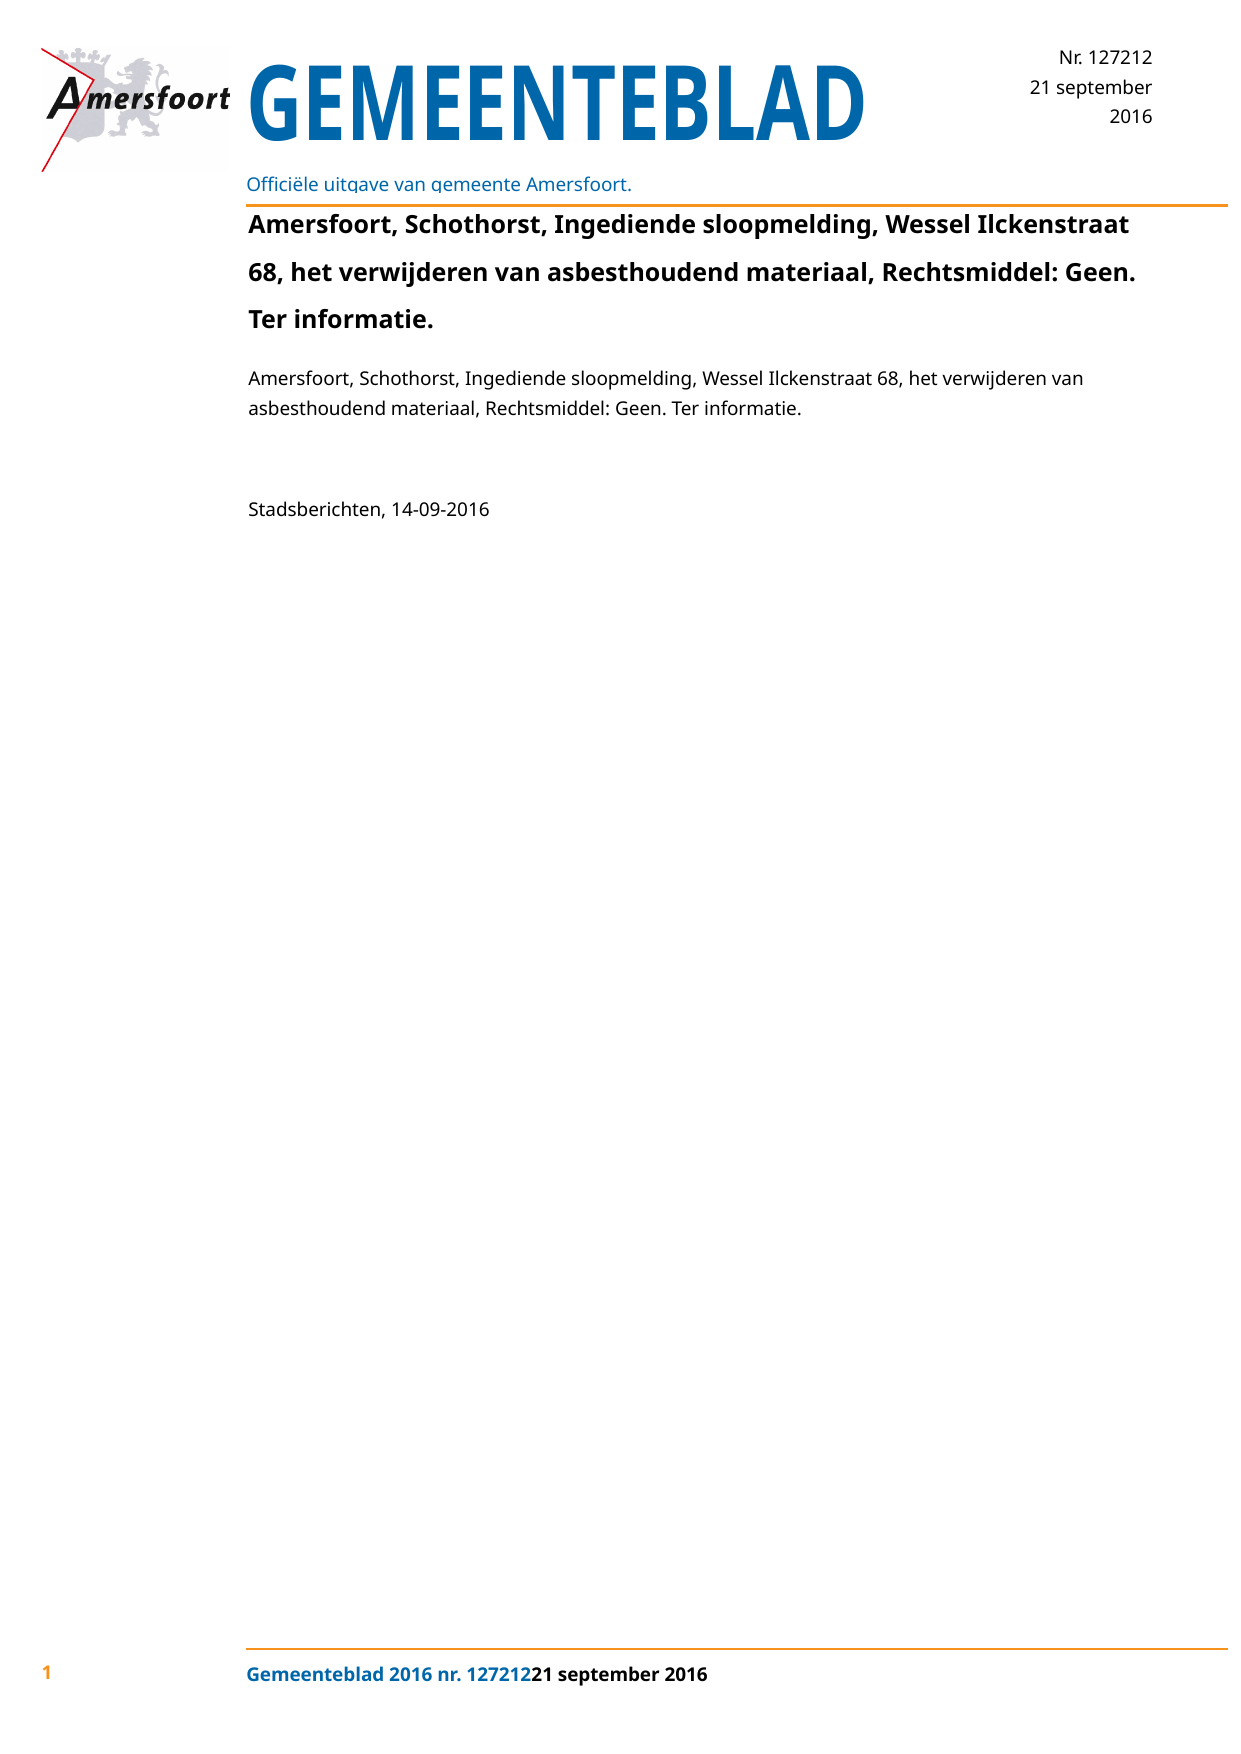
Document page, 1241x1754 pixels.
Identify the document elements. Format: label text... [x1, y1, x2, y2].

text Amersfoort, Schothorst, Ingediende sloopmelding, Wessel Ilckenstraat 68, het verwijderen van asbesthoudend materiaal, Rechtsmiddel: Geen. Ter informatie. [248, 366, 1152, 421]
picture [41, 47, 231, 172]
text Stadsberichten, 14-09-2016 [248, 496, 1152, 522]
text Amersfoort, Schothorst, Ingediende sloopmelding, Wessel Ilckenstraat 68, het verwijderen van asbesthoudend materiaal, Rechtsmiddel: Geen. Ter informatie. [248, 207, 1152, 336]
